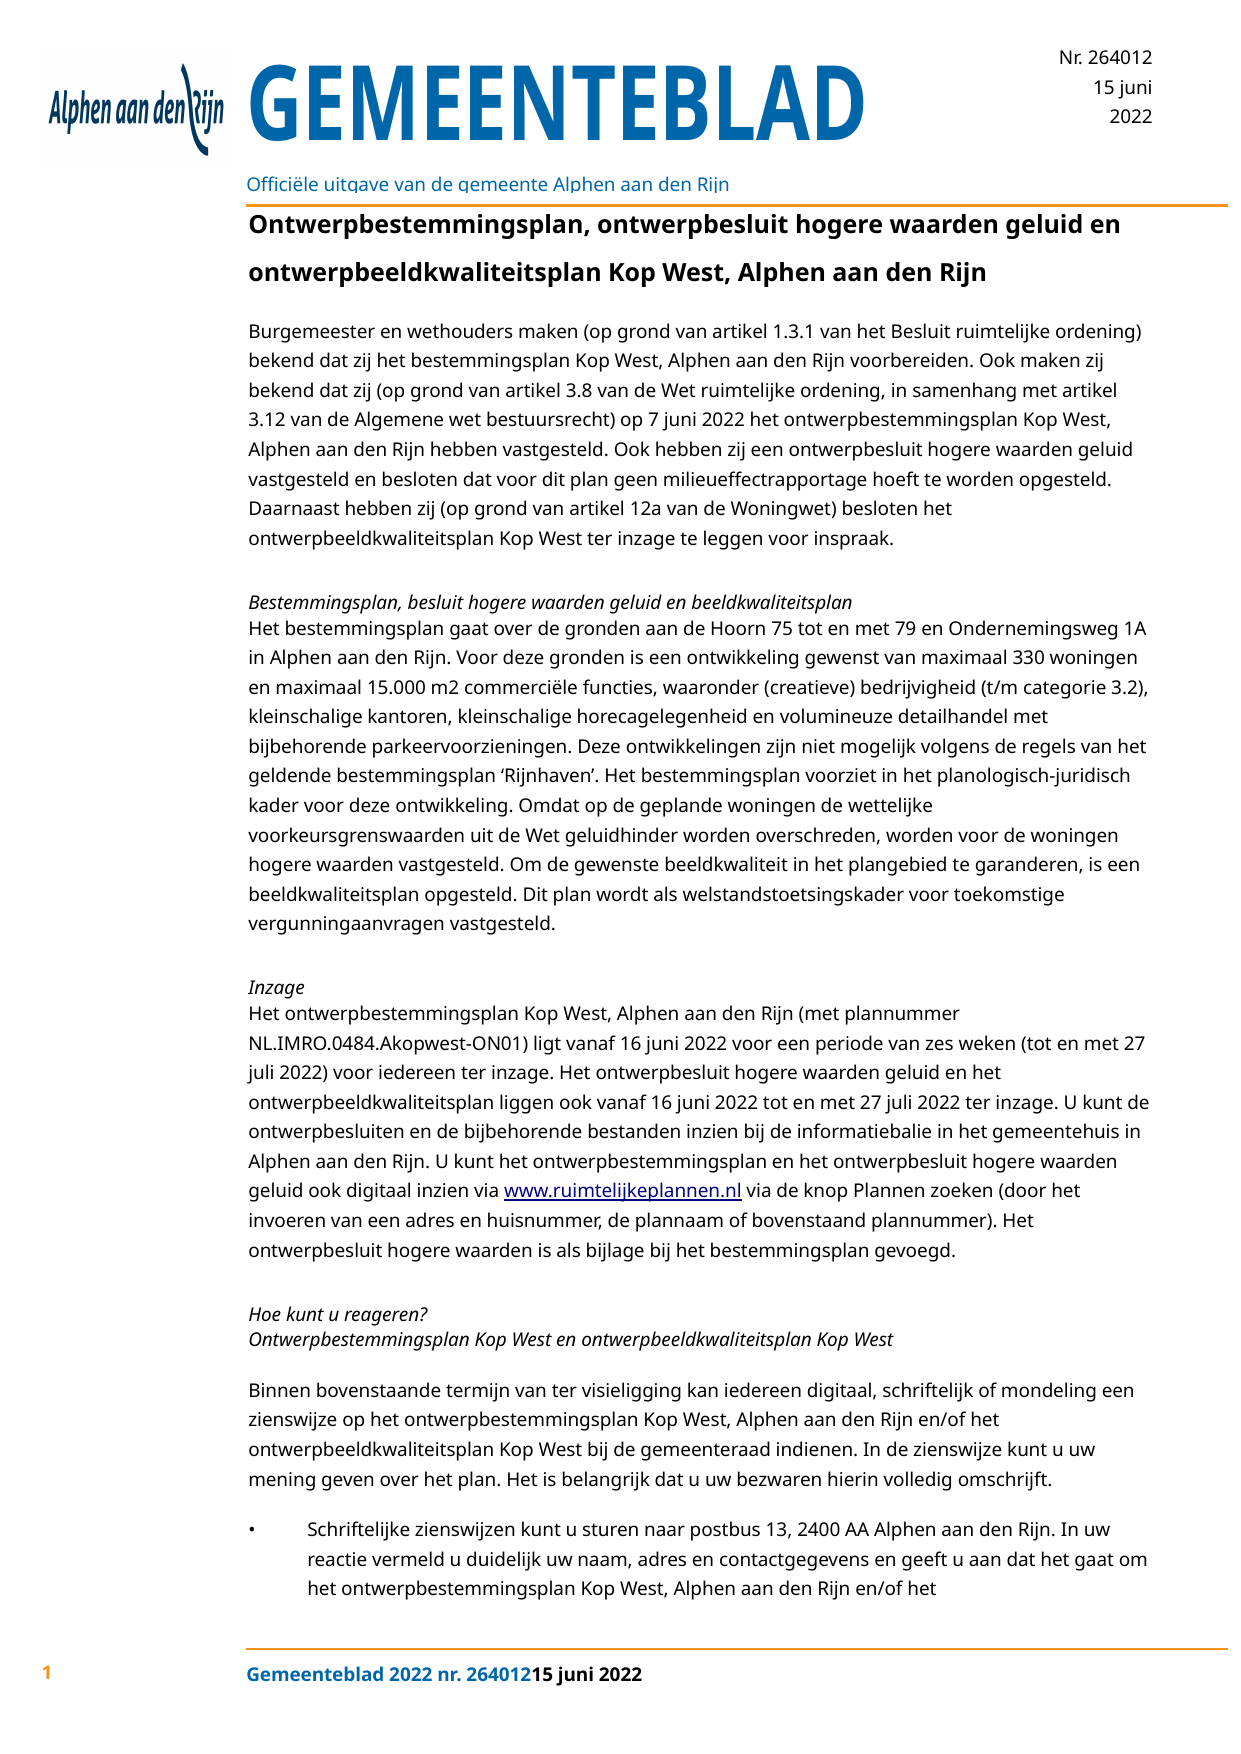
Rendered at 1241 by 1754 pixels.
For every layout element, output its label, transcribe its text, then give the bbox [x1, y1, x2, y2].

text Binnen bovenstaande termijn van ter visieligging kan iedereen digitaal, schriftelijk of mondeling een zienswijze op het ontwerpbestemmingsplan Kop West, Alphen aan den Rijn en/of het ontwerpbeeldkwaliteitsplan Kop West bij de gemeenteraad indienen. In de zienswijze kunt u uw mening geven over het plan. Het is belangrijk dat u uw bezwaren hierin volledig omschrijft. [248, 1377, 1152, 1491]
picture [41, 47, 231, 172]
text Burgemeester en wethouders maken (op grond van artikel 1.3.1 van het Besluit ruimtelijke ordening) bekend dat zij het bestemmingsplan Kop West, Alphen aan den Rijn voorbereiden. Ook maken zij bekend dat zij (op grond van artikel 3.8 van de Wet ruimtelijke ordening, in samenhang met artikel 3.12 van de Algemene wet bestuursrecht) op 7 juni 2022 het ontwerpbestemmingsplan Kop West, Alphen aan den Rijn hebben vastgesteld. Ook hebben zij een ontwerpbesluit hogere waarden geluid vastgesteld en besloten dat voor dit plan geen milieueffectrapportage hoeft te worden opgesteld. Daarnaast hebben zij (op grond van artikel 12a van de Woningwet) besloten het ontwerpbeeldkwaliteitsplan Kop West ter inzage te leggen voor inspraak. [248, 318, 1152, 551]
text Het bestemmingsplan gaat over de gronden aan de Hoorn 75 tot en met 79 en Ondernemingsweg 1A in Alphen aan den Rijn. Voor deze gronden is een ontwikkeling gewenst van maximaal 330 woningen en maximaal 15.000 m2 commerciële functies, waaronder (creatieve) bedrijvigheid (t/m categorie 3.2), kleinschalige kantoren, kleinschalige horecagelegenheid en volumineuze detailhandel met bijbehorende parkeervoorzieningen. Deze ontwikkelingen zijn niet mogelijk volgens de regels van het geldende bestemmingsplan ‘Rijnhaven’. Het bestemmingsplan voorziet in het planologisch-juridisch kader voor deze ontwikkeling. Omdat op de geplande woningen de wettelijke voorkeursgrenswaarden uit de Wet geluidhinder worden overschreden, worden voor de woningen hogere waarden vastgesteld. Om de gewenste beeldkwaliteit in het plangebied te garanderen, is een beeldkwaliteitsplan opgesteld. Dit plan wordt als welstandstoetsingskader voor toekomstige vergunningaanvragen vastgesteld. [248, 615, 1152, 936]
text Het ontwerpbestemmingsplan Kop West, Alphen aan den Rijn (met plannummer NL.IMRO.0484.Akopwest-ON01) ligt vanaf 16 juni 2022 voor een periode van zes weken (tot en met 27 juli 2022) voor iedereen ter inzage. Het ontwerpbesluit hogere waarden geluid en het ontwerpbeeldkwaliteitsplan liggen ook vanaf 16 juni 2022 tot en met 27 juli 2022 ter inzage. U kunt de ontwerpbesluiten en de bijbehorende bestanden inzien bij de informatiebalie in het gemeentehuis in Alphen aan den Rijn. U kunt het ontwerpbestemmingsplan en het ontwerpbesluit hogere waarden geluid ook digitaal inzien via www.ruimtelijkeplannen.nl via de knop Plannen zoeken (door het invoeren van een adres en huisnummer, de plannaam of bovenstaand plannummer). Het ontwerpbesluit hogere waarden is als bijlage bij het bestemmingsplan gevoegd. [248, 1000, 1152, 1263]
text Inzage [248, 974, 1152, 1000]
text Hoe kunt u reageren? [248, 1301, 1152, 1327]
text Ontwerpbestemmingsplan Kop West en ontwerpbeeldkwaliteitsplan Kop West [248, 1327, 1152, 1352]
text Ontwerpbestemmingsplan, ontwerpbesluit hogere waarden geluid en ontwerpbeeldkwaliteitsplan Kop West, Alphen aan den Rijn [248, 207, 1152, 288]
text Bestemmingsplan, besluit hogere waarden geluid en beeldkwaliteitsplan [248, 589, 1152, 615]
list Schriftelijke zienswijzen kunt u sturen naar postbus 13, 2400 AA Alphen aan den Rijn. In uw reactie vermeld u duidelijk uw naam, adres en contactgegevens en geeft u aan dat het gaat om het ontwerpbestemmingsplan Kop West, Alphen aan den Rijn en/of het [248, 1516, 1152, 1601]
